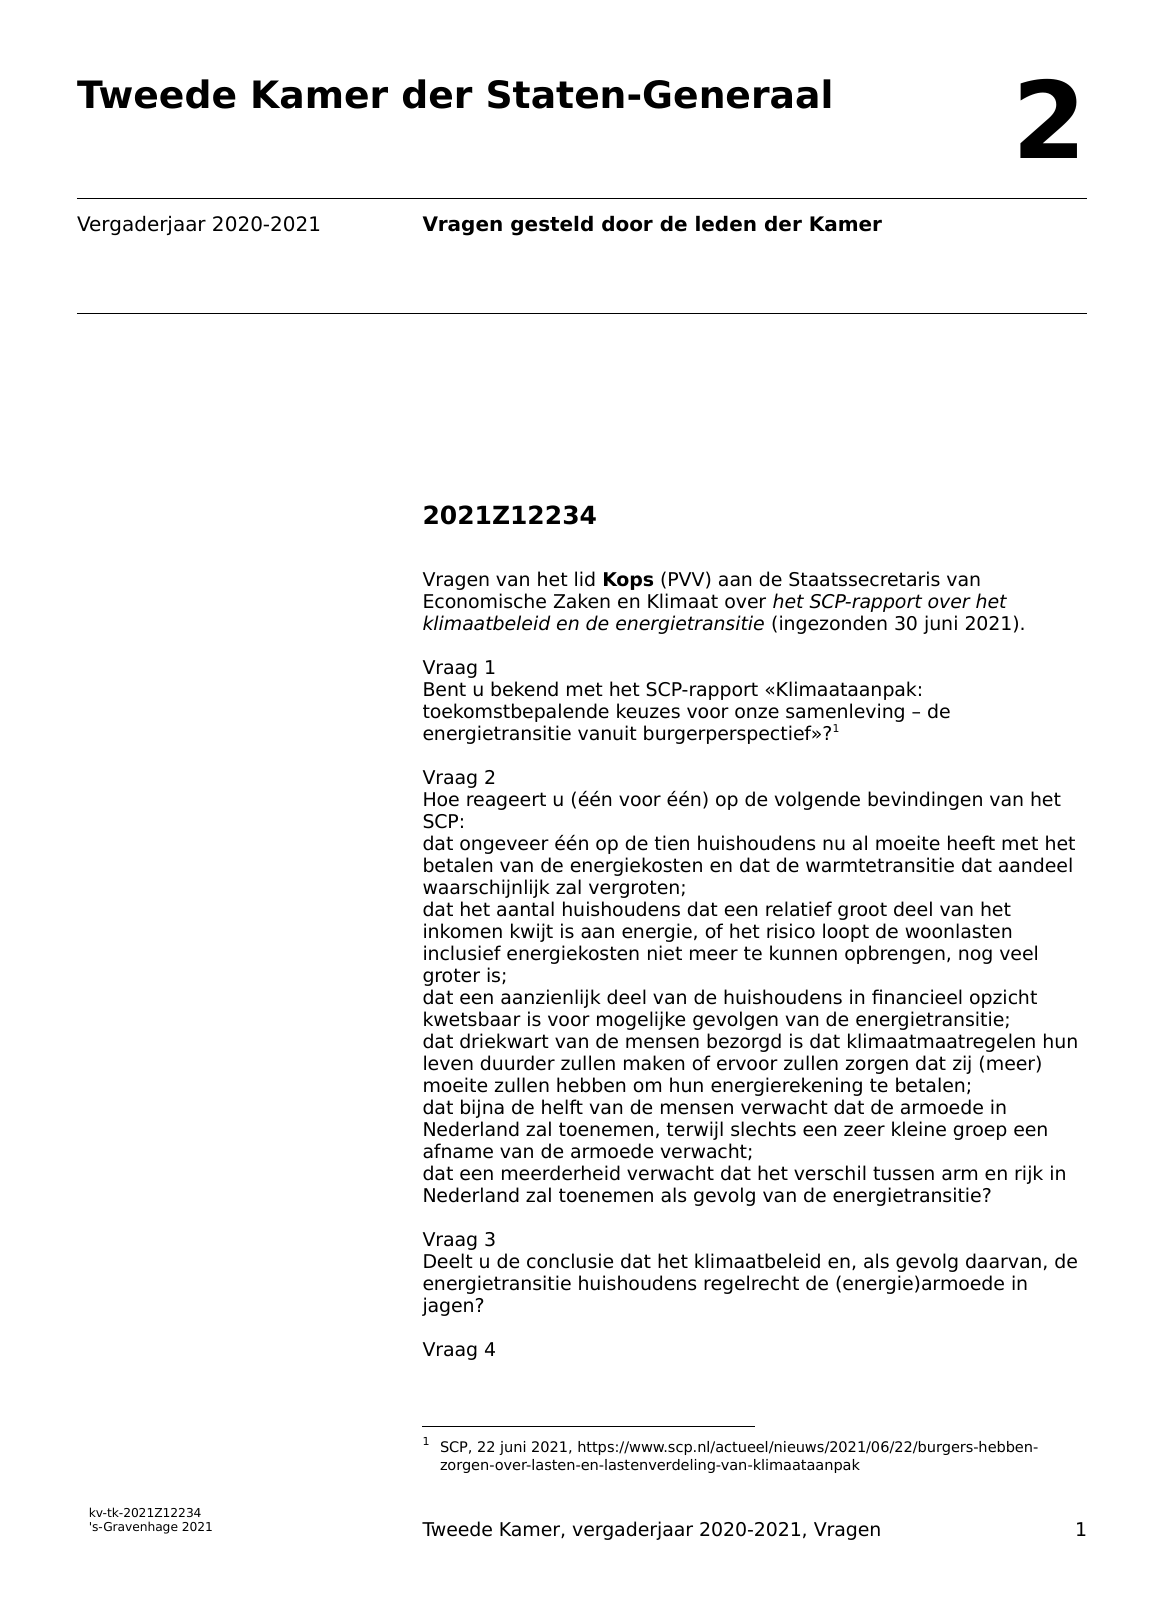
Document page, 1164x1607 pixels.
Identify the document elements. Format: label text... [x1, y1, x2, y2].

text 's-Gravenhage 2021 [88, 1520, 323, 1534]
text dat driekwart van de mensen bezorgd is dat klimaatmaatregelen hun leven duurder zullen maken of ervoor zullen zorgen dat zij (meer) moeite zullen hebben om hun energierekening te betalen; [422, 1031, 1087, 1097]
text dat het aantal huishoudens dat een relatief groot deel van het inkomen kwijt is aan energie, of het risico loopt de woonlasten inclusief energiekosten niet meer te kunnen opbrengen, nog veel groter is; [422, 899, 1087, 987]
text dat een aanzienlijk deel van de huishoudens in financieel opzicht kwetsbaar is voor mogelijke gevolgen van de energietransitie; [422, 987, 1087, 1031]
text dat bijna de helft van de mensen verwacht dat de armoede in Nederland zal toenemen, terwijl slechts een zeer kleine groep een afname van de armoede verwacht; [422, 1097, 1087, 1163]
table_cell Vragen gesteld door de leden der Kamer [422, 199, 1087, 313]
text kv-tk-2021Z12234 [88, 1506, 323, 1520]
text Deelt u de conclusie dat het klimaatbeleid en, als gevolg daarvan, de energietransitie huishoudens regelrecht de (energie)armoede in jagen? [422, 1251, 1087, 1317]
text Vraag 2 [422, 767, 1087, 789]
text dat een meerderheid verwacht dat het verschil tussen arm en rijk in Nederland zal toenemen als gevolg van de energietransitie? [422, 1163, 1087, 1207]
text Bent u bekend met het SCP-rapport «Klimaataanpak: toekomstbepalende keuzes voor onze samenleving – de energietransitie vanuit burgerperspectief»? [422, 679, 1087, 745]
text SCP, 22 juni 2021, https://www.scp.nl/actueel/nieuws/2021/06/22/burgers-hebben-zorgen-over-lasten-en-lastenverdeling-van-klimaataanpak [422, 1435, 1087, 1474]
text dat ongeveer één op de tien huishoudens nu al moeite heeft met het betalen van de energiekosten en dat de warmtetransitie dat aandeel waarschijnlijk zal vergroten; [422, 833, 1087, 899]
text Vraag 1 [422, 657, 1087, 679]
text Vraag 3 [422, 1229, 1087, 1251]
table_header 2 [886, 59, 1087, 198]
text Hoe reageert u (één voor één) op de volgende bevindingen van het SCP: [422, 789, 1087, 833]
text Vraag 4 [422, 1339, 1087, 1361]
text 2021Z12234 [422, 501, 1087, 531]
text Vragen van het lid Kops (PVV) aan de Staatssecretaris van Economische Zaken en Klimaat over het SCP-rapport over het klimaatbeleid en de energietransitie (ingezonden 30 juni 2021). [422, 569, 1087, 635]
table_cell Vergaderjaar 2020-2021 [77, 199, 422, 313]
table_header Tweede Kamer der Staten-Generaal [77, 59, 886, 198]
